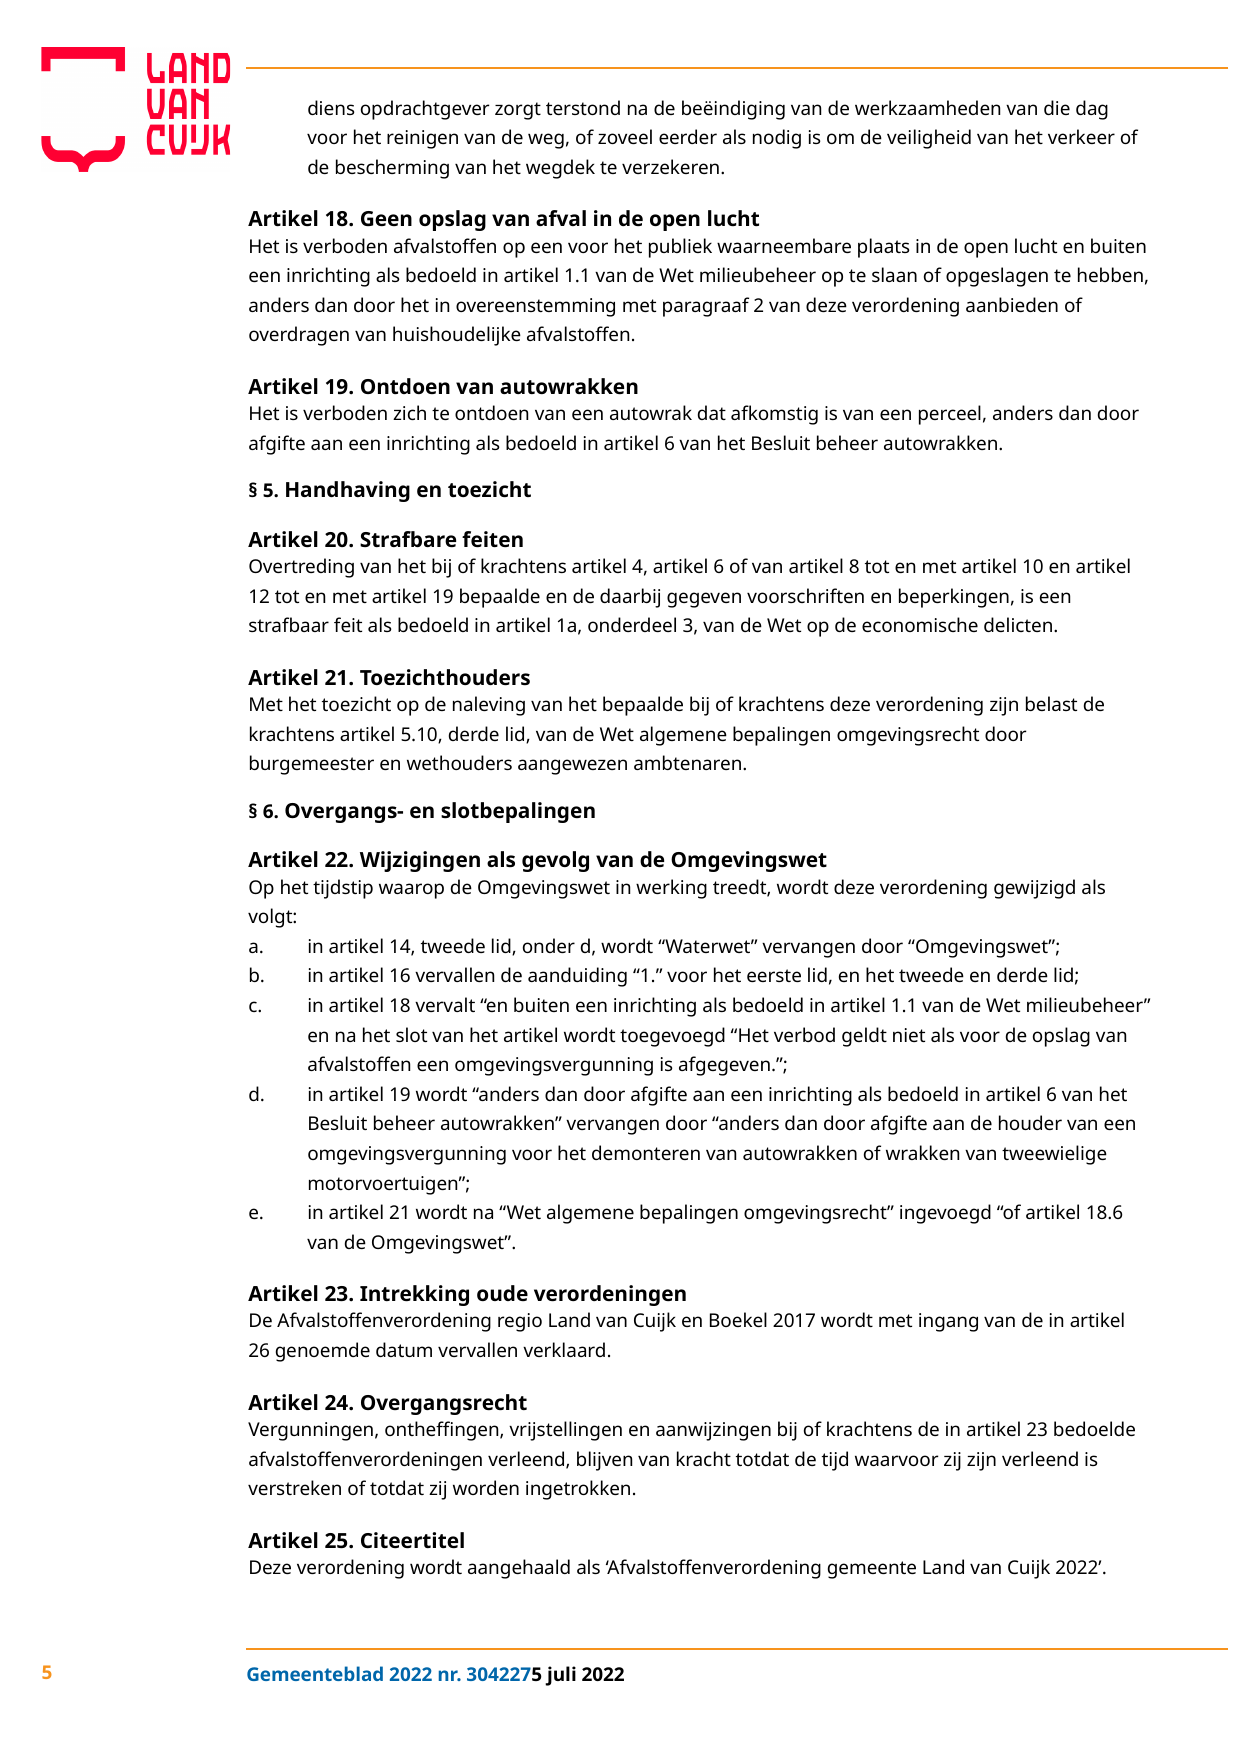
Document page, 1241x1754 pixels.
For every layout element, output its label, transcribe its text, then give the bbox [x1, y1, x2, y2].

list in artikel 21 wordt na “Wet algemene bepalingen omgevingsrecht” ingevoegd “of artikel 18.6 van de Omgevingswet”. [248, 1199, 1152, 1254]
text Met het toezicht op de naleving van het bepaalde bij of krachtens deze verordening zijn belast de krachtens artikel 5.10, derde lid, van de Wet algemene bepalingen omgevingsrecht door burgemeester en wethouders aangewezen ambtenaren. [248, 691, 1152, 776]
text Artikel 18. Geen opslag van afval in de open lucht [248, 204, 1152, 233]
text Artikel 22. Wijzigingen als gevolg van de Omgevingswet [248, 845, 1152, 874]
text § 5. Handhaving en toezicht [248, 476, 1152, 504]
text Artikel 24. Overgangsrecht [248, 1388, 1152, 1416]
text Artikel 21. Toezichthouders [248, 663, 1152, 691]
list in artikel 18 vervalt “en buiten een inrichting als bedoeld in artikel 1.1 van de Wet milieubeheer” en na het slot van het artikel wordt toegevoegd “Het verbod geldt niet als voor de opslag van afvalstoffen een omgevingsvergunning is afgegeven.”; [248, 992, 1152, 1077]
list diens opdrachtgever zorgt terstond na de beëindiging van de werkzaamheden van die dag voor het reinigen van de weg, of zoveel eerder als nodig is om de veiligheid van het verkeer of de bescherming van het wegdek te verzekeren. [248, 95, 1152, 180]
text Artikel 25. Citeertitel [248, 1526, 1152, 1554]
list in artikel 19 wordt “anders dan door afgifte aan een inrichting als bedoeld in artikel 6 van het Besluit beheer autowrakken” vervangen door “anders dan door afgifte aan de houder van een omgevingsvergunning voor het demonteren van autowrakken of wrakken van tweewielige motorvoertuigen”; [248, 1081, 1152, 1195]
text De Afvalstoffenverordening regio Land van Cuijk en Boekel 2017 wordt met ingang van de in artikel 26 genoemde datum vervallen verklaard. [248, 1308, 1152, 1363]
text Artikel 20. Strafbare feiten [248, 525, 1152, 553]
text Het is verboden zich te ontdoen van een autowrak dat afkomstig is van een perceel, anders dan door afgifte aan een inrichting als bedoeld in artikel 6 van het Besluit beheer autowrakken. [248, 400, 1152, 456]
text Artikel 19. Ontdoen van autowrakken [248, 372, 1152, 400]
list in artikel 14, tweede lid, onder d, wordt “Waterwet” vervangen door “Omgevingswet”; [248, 933, 1152, 959]
text Het is verboden afvalstoffen op een voor het publiek waarneembare plaats in de open lucht en buiten een inrichting als bedoeld in artikel 1.1 van de Wet milieubeheer op te slaan of opgeslagen te hebben, anders dan door het in overeenstemming met paragraaf 2 van deze verordening aanbieden of overdragen van huishoudelijke afvalstoffen. [248, 233, 1152, 347]
picture [41, 47, 231, 172]
text Artikel 23. Intrekking oude verordeningen [248, 1279, 1152, 1308]
text Overtreding van het bij of krachtens artikel 4, artikel 6 of van artikel 8 tot en met artikel 10 en artikel 12 tot en met artikel 19 bepaalde en de daarbij gegeven voorschriften en beperkingen, is een strafbaar feit als bedoeld in artikel 1a, onderdeel 3, van de Wet op de economische delicten. [248, 553, 1152, 638]
text § 6. Overgangs- en slotbepalingen [248, 796, 1152, 824]
text Op het tijdstip waarop de Omgevingswet in werking treedt, wordt deze verordening gewijzigd als volgt: [248, 874, 1152, 929]
text Deze verordening wordt aangehaald als ‘Afvalstoffenverordening gemeente Land van Cuijk 2022’. [248, 1554, 1152, 1580]
list in artikel 16 vervallen de aanduiding “1.” voor het eerste lid, en het tweede en derde lid; [248, 963, 1152, 988]
text Vergunningen, ontheffingen, vrijstellingen en aanwijzingen bij of krachtens de in artikel 23 bedoelde afvalstoffenverordeningen verleend, blijven van kracht totdat de tijd waarvoor zij zijn verleend is verstreken of totdat zij worden ingetrokken. [248, 1416, 1152, 1501]
